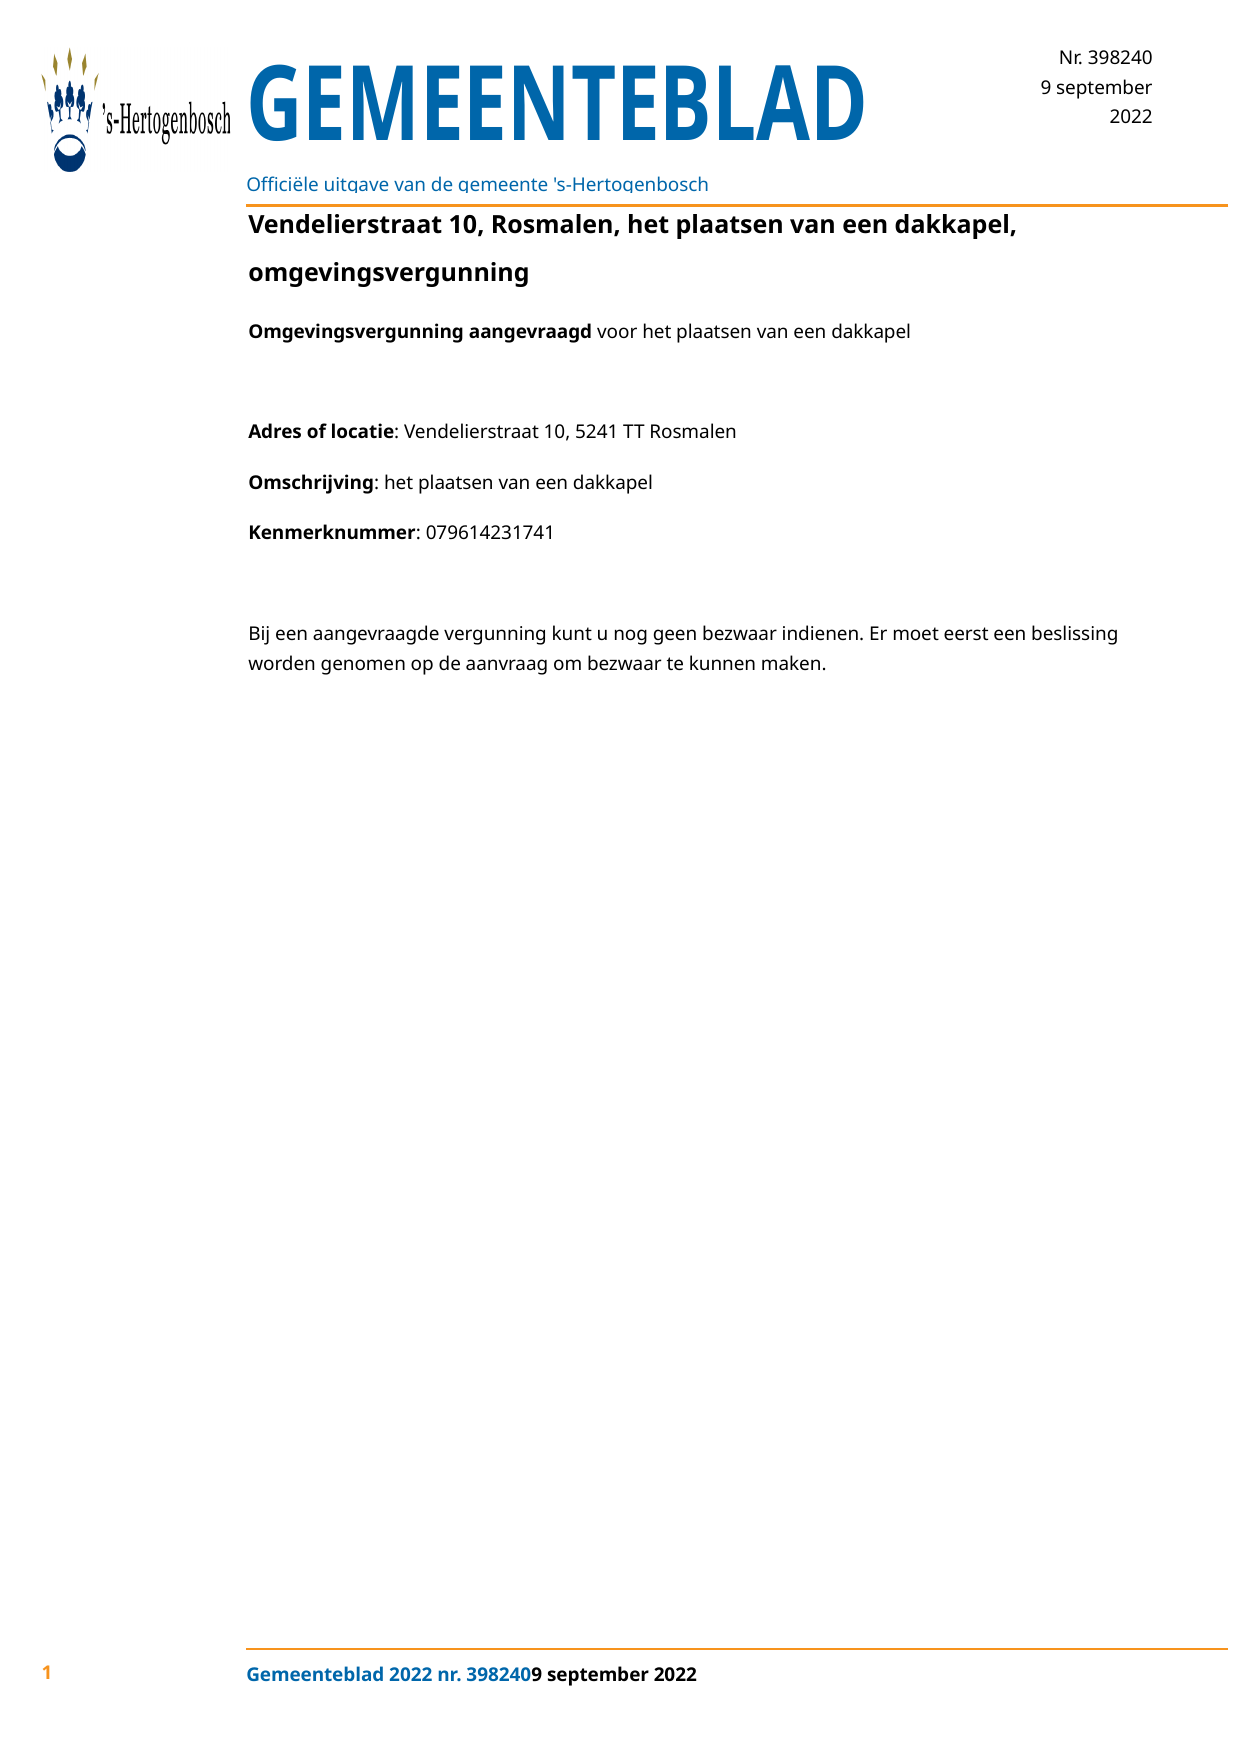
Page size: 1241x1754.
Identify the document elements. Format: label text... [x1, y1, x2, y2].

text Vendelierstraat 10, Rosmalen, het plaatsen van een dakkapel, omgevingsvergunning [248, 207, 1152, 288]
text Adres of locatie: Vendelierstraat 10, 5241 TT Rosmalen [248, 419, 1152, 444]
text Omgevingsvergunning aangevraagd voor het plaatsen van een dakkapel [248, 318, 1152, 344]
text Bij een aangevraagde vergunning kunt u nog geen bezwaar indienen. Er moet eerst een beslissing worden genomen op de aanvraag om bezwaar te kunnen maken. [248, 620, 1152, 676]
picture [41, 47, 231, 172]
text Kenmerknummer: 079614231741 [248, 519, 1152, 545]
text Omschrijving: het plaatsen van een dakkapel [248, 469, 1152, 495]
